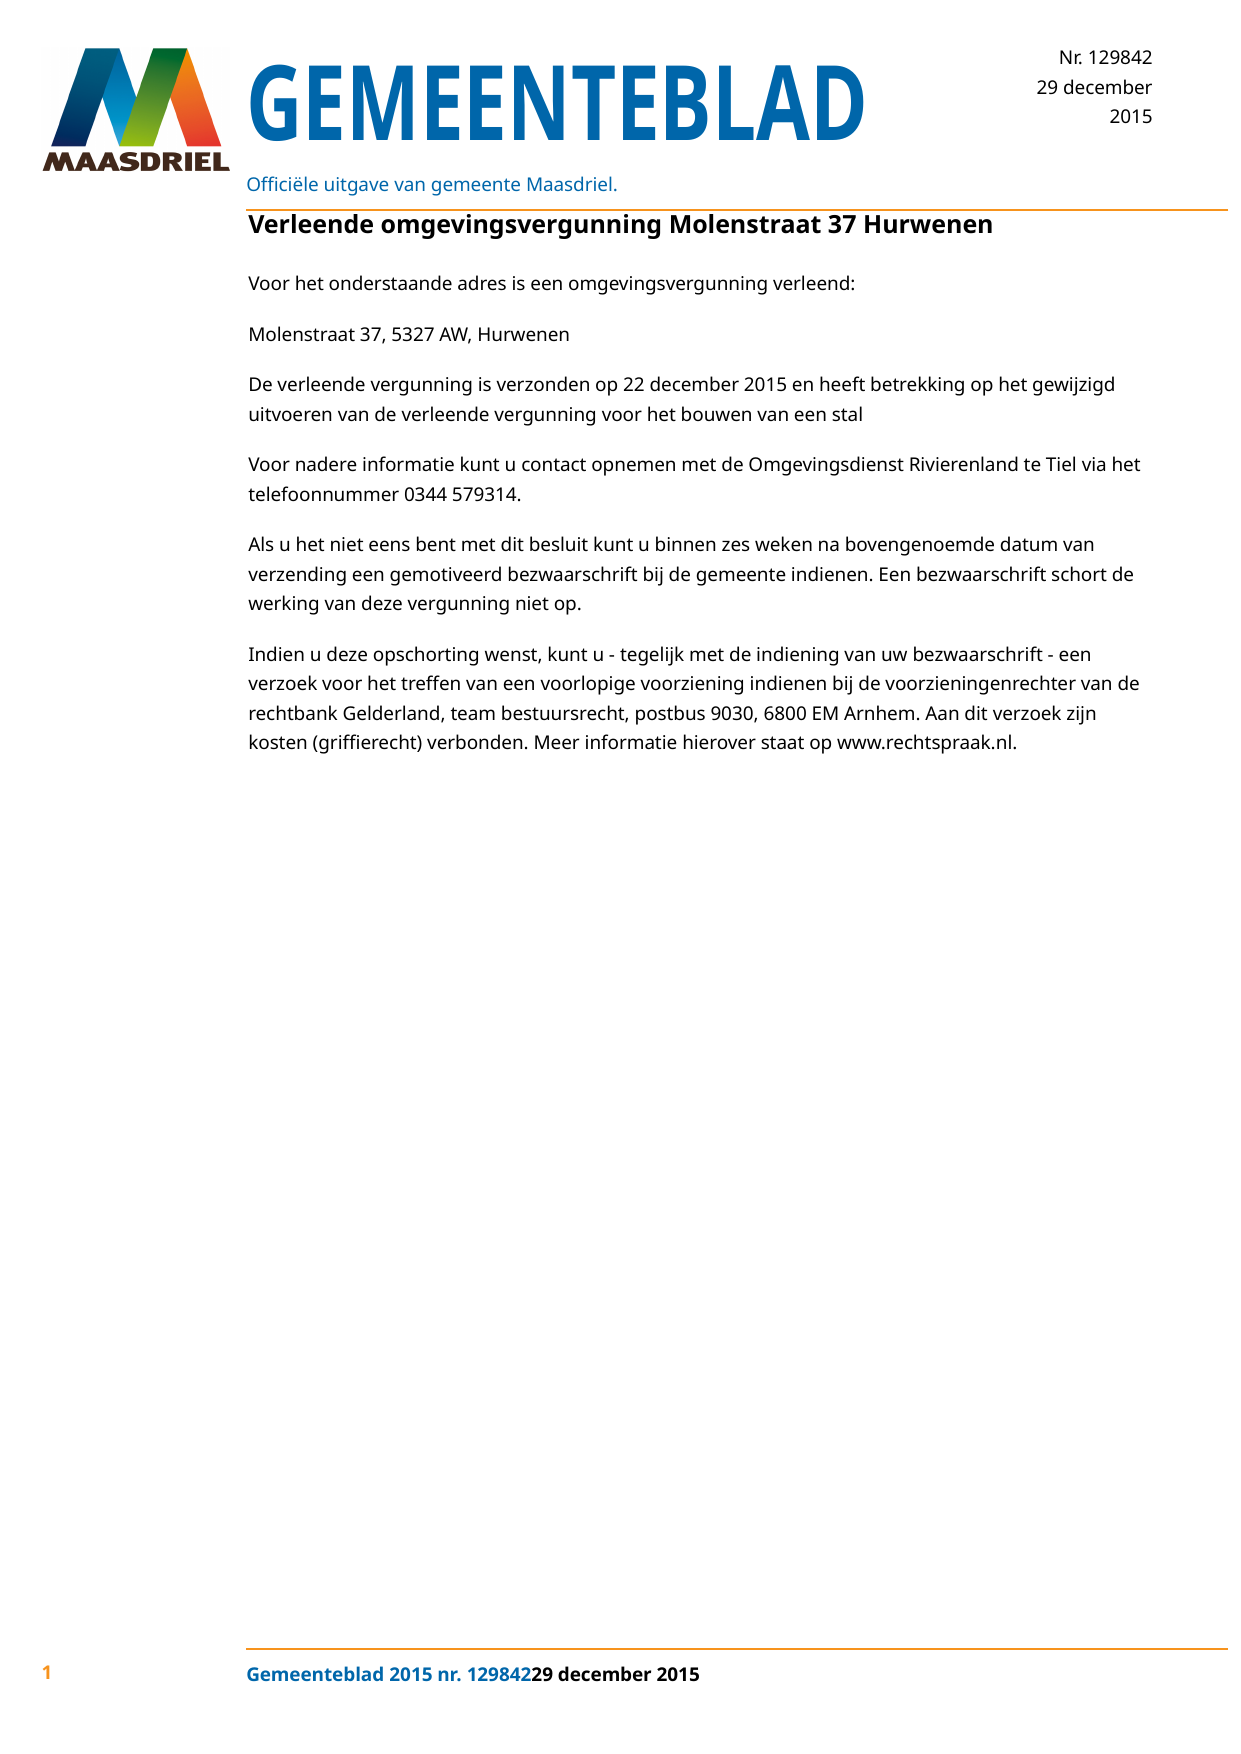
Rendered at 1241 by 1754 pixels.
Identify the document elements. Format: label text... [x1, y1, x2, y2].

text Voor nadere informatie kunt u contact opnemen met de Omgevingsdienst Rivierenland te Tiel via het telefoonnummer 0344 579314. [248, 451, 1152, 506]
text Indien u deze opschorting wenst, kunt u - tegelijk met de indiening van uw bezwaarschrift - een verzoek voor het treffen van een voorlopige voorziening indienen bij de voorzieningenrechter van de rechtbank Gelderland, team bestuursrecht, postbus 9030, 6800 EM Arnhem. Aan dit verzoek zijn kosten (griffierecht) verbonden. Meer informatie hierover staat op www.rechtspraak.nl. [248, 641, 1152, 755]
text De verleende vergunning is verzonden op 22 december 2015 en heeft betrekking op het gewijzigd uitvoeren van de verleende vergunning voor het bouwen van een stal [248, 371, 1152, 426]
text Molenstraat 37, 5327 AW, Hurwenen [248, 321, 1152, 346]
picture [41, 47, 231, 172]
text Verleende omgevingsvergunning Molenstraat 37 Hurwenen [248, 211, 1152, 241]
text Voor het onderstaande adres is een omgevingsvergunning verleend: [248, 270, 1152, 296]
text Als u het niet eens bent met dit besluit kunt u binnen zes weken na bovengenoemde datum van verzending een gemotiveerd bezwaarschrift bij de gemeente indienen. Een bezwaarschrift schort de werking van deze vergunning niet op. [248, 531, 1152, 616]
